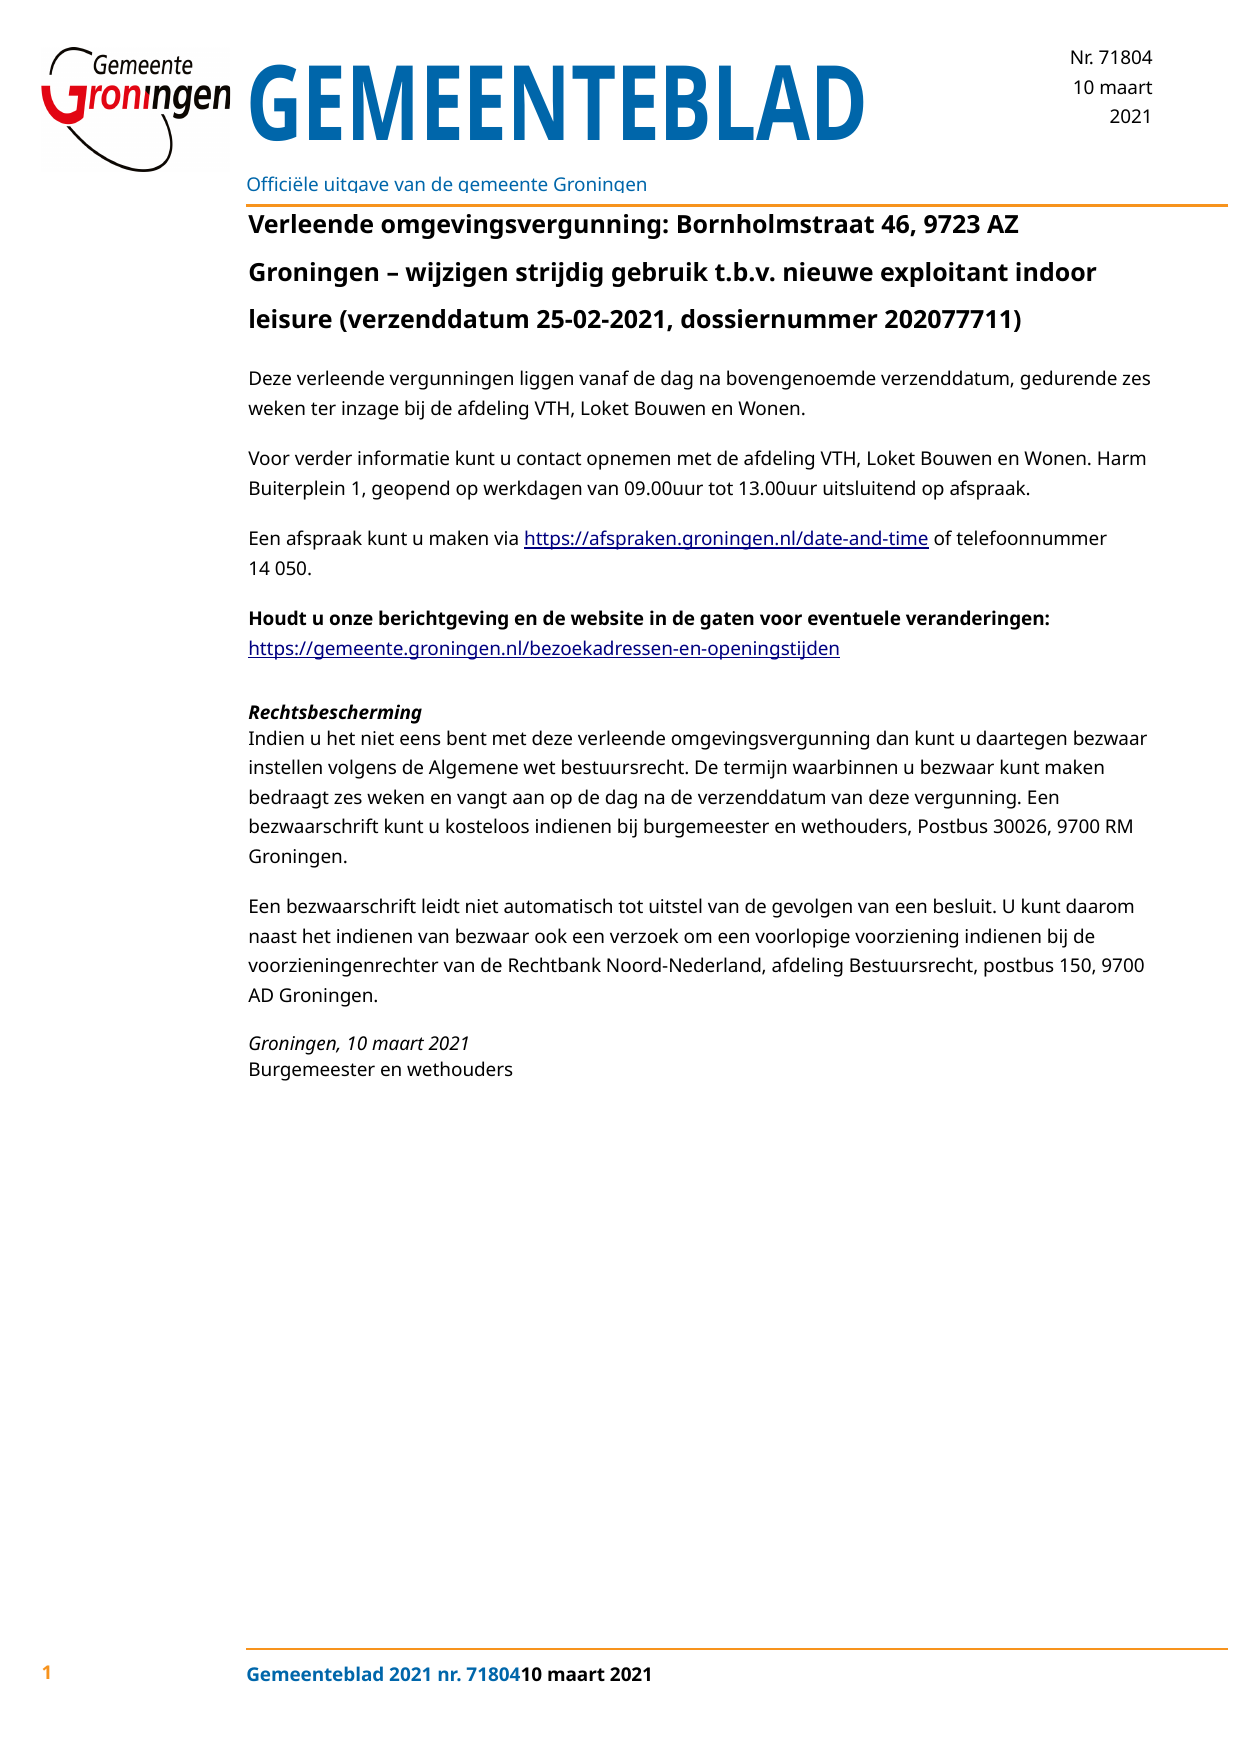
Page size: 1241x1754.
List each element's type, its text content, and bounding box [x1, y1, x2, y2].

text Verleende omgevingsvergunning: Bornholmstraat 46, 9723 AZ Groningen – wijzigen strijdig gebruik t.b.v. nieuwe exploitant indoor leisure (verzenddatum 25-02-2021, dossiernummer 202077711) [248, 207, 1152, 336]
text Deze verleende vergunningen liggen vanaf de dag na bovengenoemde verzenddatum, gedurende zes weken ter inzage bij de afdeling VTH, Loket Bouwen en Wonen. [248, 366, 1152, 421]
text Houdt u onze berichtgeving en de website in de gaten voor eventuele veranderingen: https://gemeente.groningen.nl/bezoekadressen-en-openingstijden [248, 606, 1152, 661]
picture [41, 47, 231, 172]
text Burgemeester en wethouders [248, 1056, 1152, 1082]
text Voor verder informatie kunt u contact opnemen met de afdeling VTH, Loket Bouwen en Wonen. Harm Buiterplein 1, geopend op werkdagen van 09.00uur tot 13.00uur uitsluitend op afspraak. [248, 446, 1152, 501]
text Indien u het niet eens bent met deze verleende omgevingsvergunning dan kunt u daartegen bezwaar instellen volgens de Algemene wet bestuursrecht. De termijn waarbinnen u bezwaar kunt maken bedraagt zes weken en vangt aan op de dag na de verzenddatum van deze vergunning. Een bezwaarschrift kunt u kosteloos indienen bij burgemeester en wethouders, Postbus 30026, 9700 RM Groningen. [248, 725, 1152, 869]
text Een afspraak kunt u maken via https://afspraken.groningen.nl/date-and-time of telefoonnummer 14 050. [248, 526, 1152, 581]
text Rechtsbescherming [248, 699, 1152, 725]
text Groningen, 10 maart 2021 [248, 1030, 1152, 1056]
text Een bezwaarschrift leidt niet automatisch tot uitstel van de gevolgen van een besluit. U kunt daarom naast het indienen van bezwaar ook een verzoek om een voorlopige voorziening indienen bij de voorzieningenrechter van de Rechtbank Noord-Nederland, afdeling Bestuursrecht, postbus 150, 9700 AD Groningen. [248, 893, 1152, 1008]
